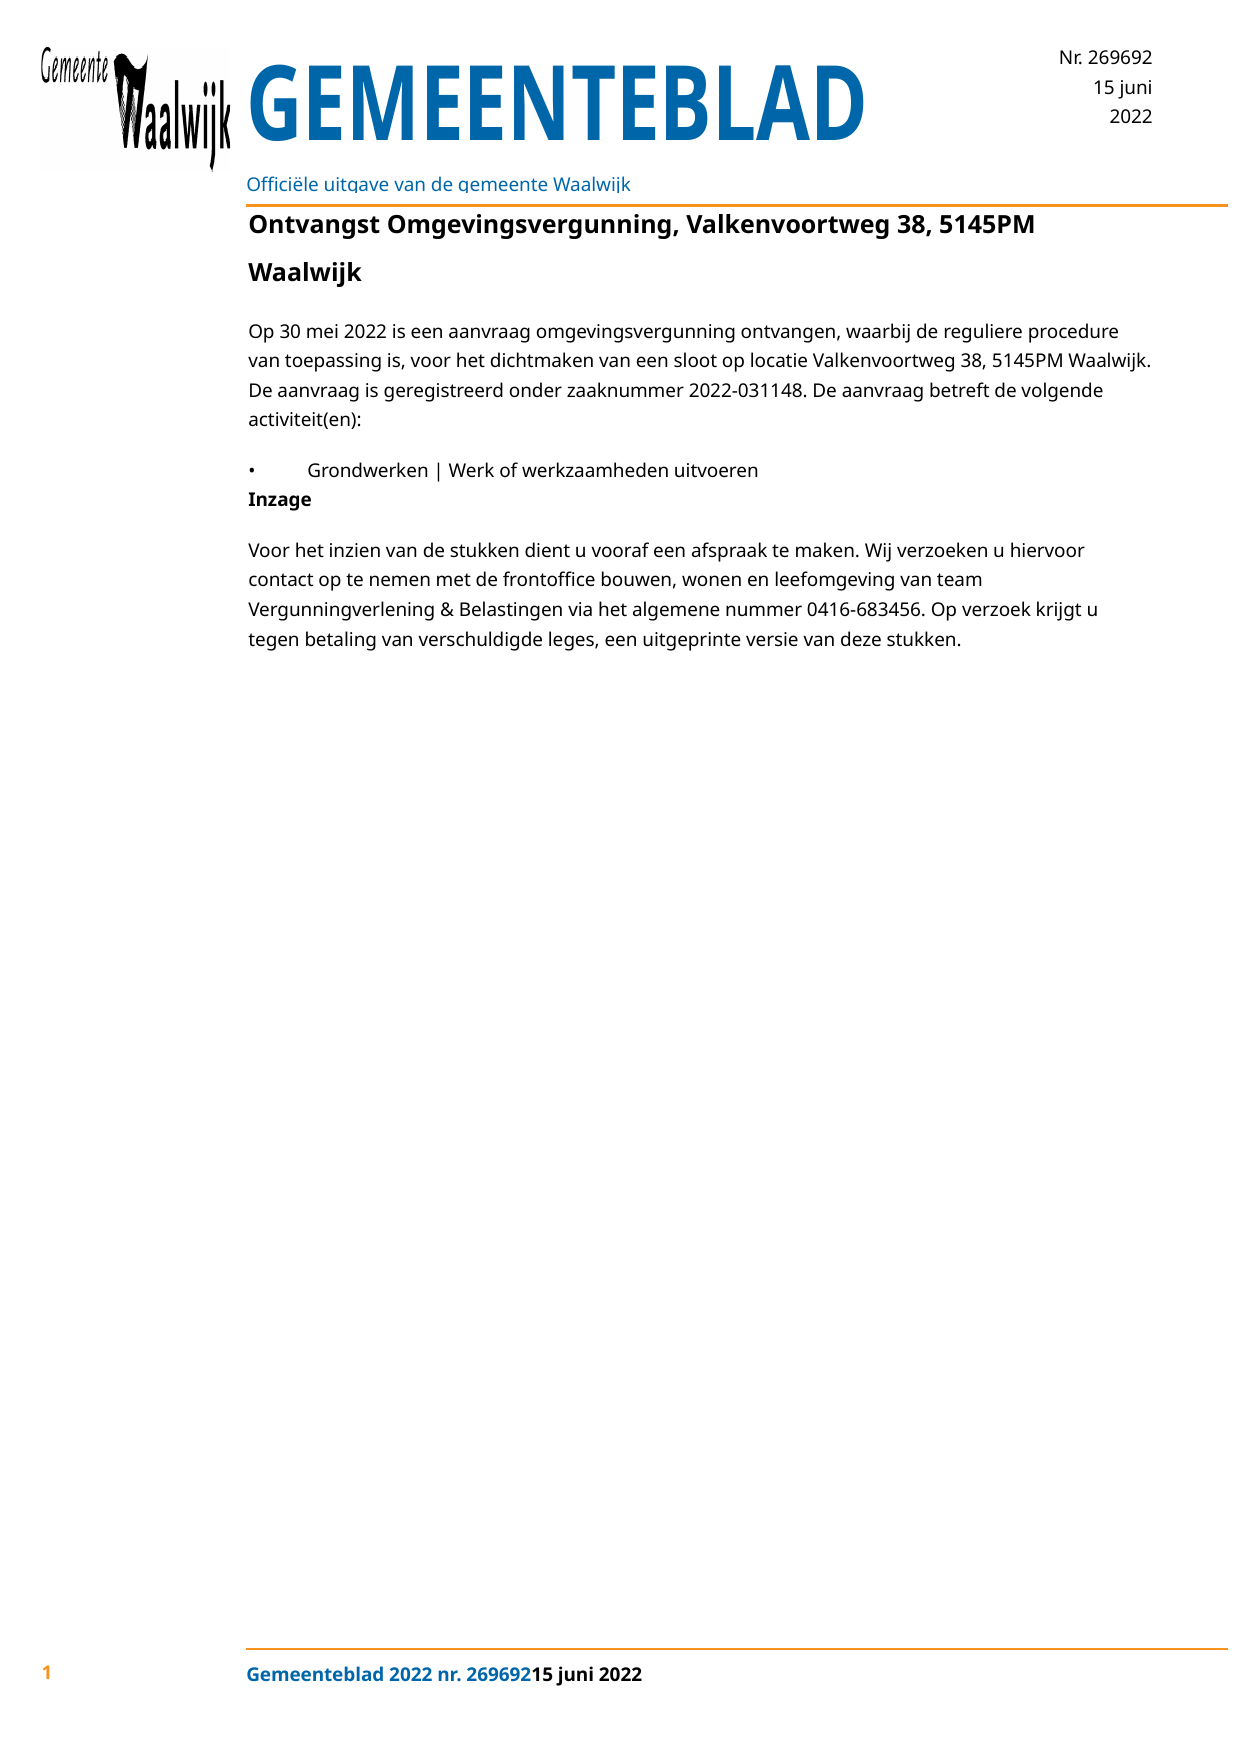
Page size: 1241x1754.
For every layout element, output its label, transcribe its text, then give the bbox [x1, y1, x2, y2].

list Grondwerken | Werk of werkzaamheden uitvoeren [248, 457, 1152, 483]
picture [41, 47, 231, 172]
text Inzage [248, 487, 1152, 512]
text Voor het inzien van de stukken dient u vooraf een afspraak te maken. Wij verzoeken u hiervoor contact op te nemen met de frontoffice bouwen, wonen en leefomgeving van team Vergunningverlening & Belastingen via het algemene nummer 0416-683456. Op verzoek krijgt u tegen betaling van verschuldigde leges, een uitgeprinte versie van deze stukken. [248, 537, 1152, 652]
text Op 30 mei 2022 is een aanvraag omgevingsvergunning ontvangen, waarbij de reguliere procedure van toepassing is, voor het dichtmaken van een sloot op locatie Valkenvoortweg 38, 5145PM Waalwijk. De aanvraag is geregistreerd onder zaaknummer 2022-031148. De aanvraag betreft de volgende activiteit(en): [248, 318, 1152, 432]
text Ontvangst Omgevingsvergunning, Valkenvoortweg 38, 5145PM Waalwijk [248, 207, 1152, 288]
